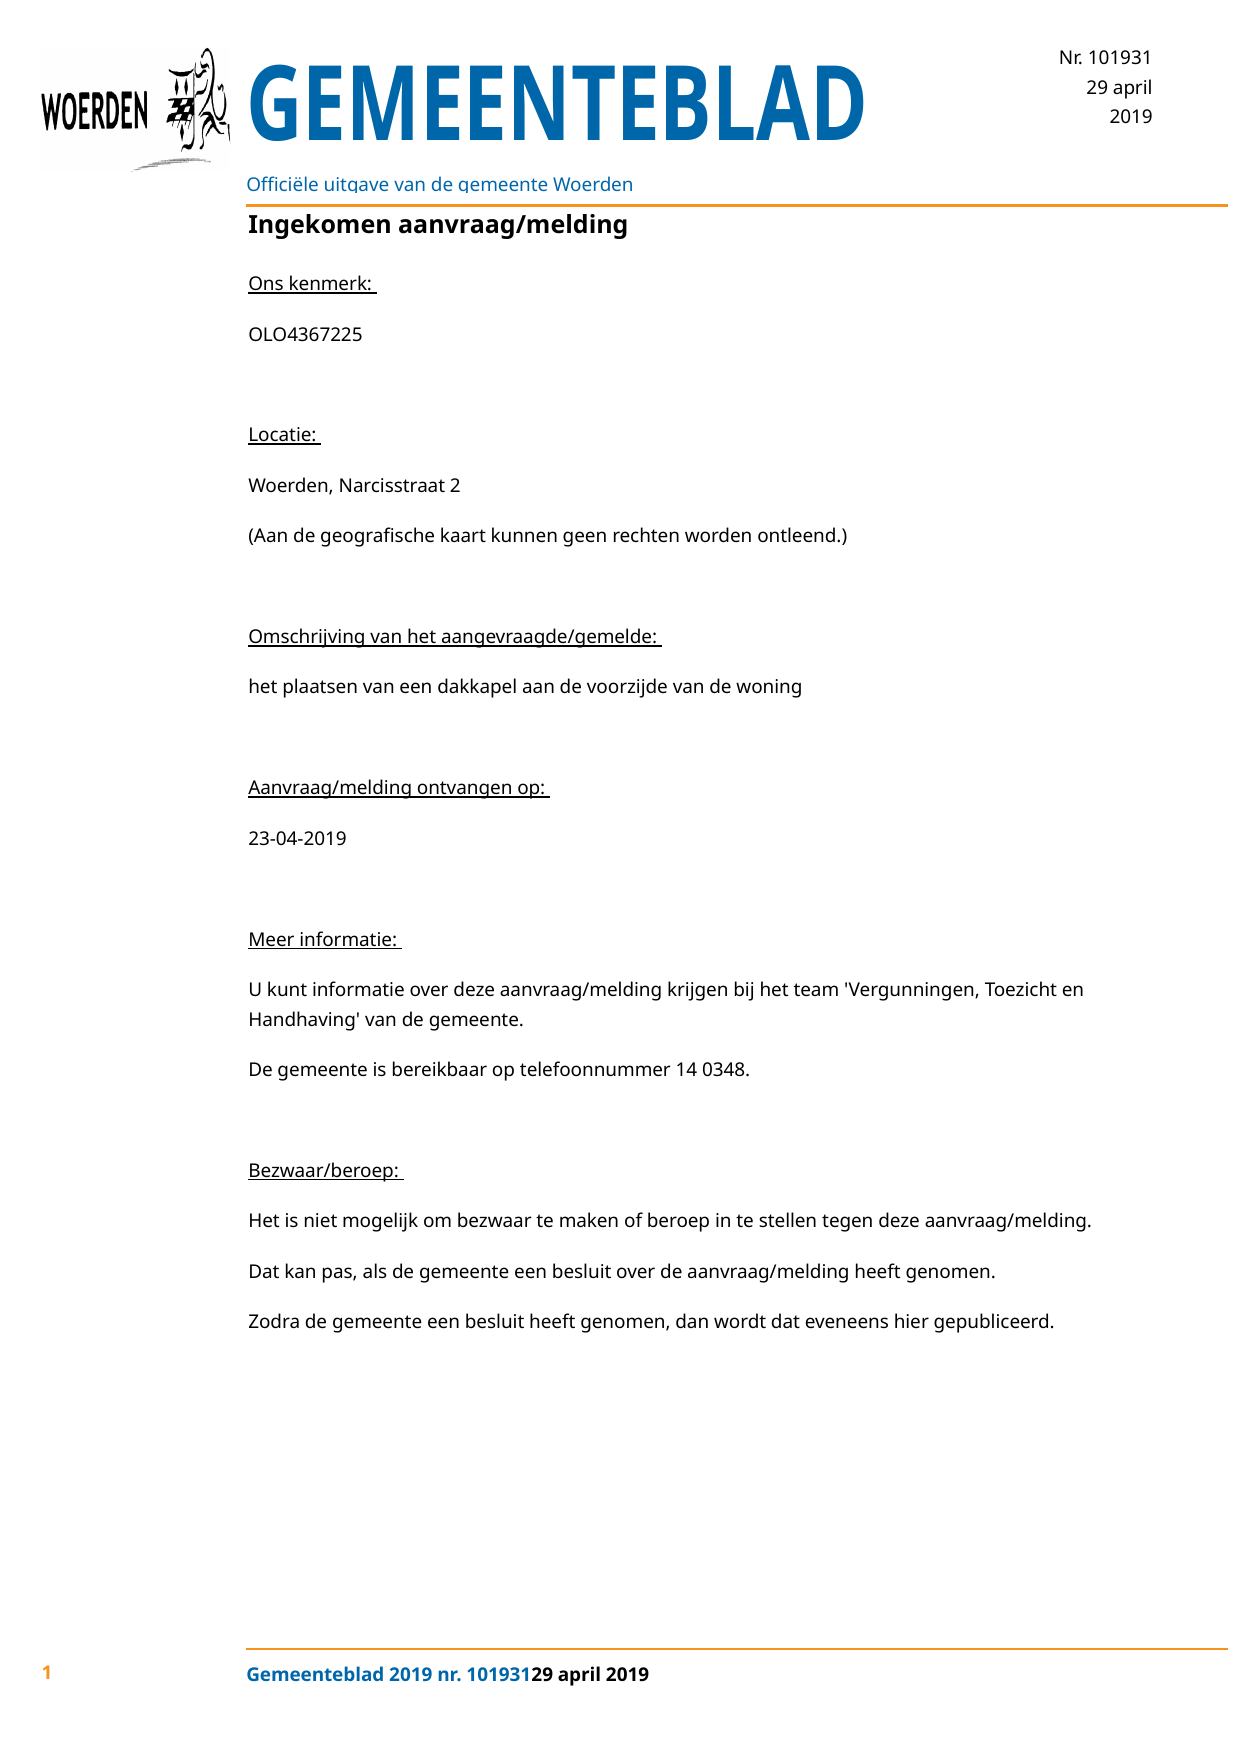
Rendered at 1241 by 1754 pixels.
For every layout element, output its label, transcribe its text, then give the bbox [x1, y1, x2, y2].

text Dat kan pas, als de gemeente een besluit over de aanvraag/melding heeft genomen. [248, 1258, 1152, 1283]
text Omschrijving van het aangevraagde/gemelde: [248, 623, 1152, 649]
text OLO4367225 [248, 321, 1152, 346]
text U kunt informatie over deze aanvraag/melding krijgen bij het team 'Vergunningen, Toezicht en Handhaving' van de gemeente. [248, 976, 1152, 1031]
text 23-04-2019 [248, 825, 1152, 851]
text Zodra de gemeente een besluit heeft genomen, dan wordt dat eveneens hier gepubliceerd. [248, 1308, 1152, 1334]
text het plaatsen van een dakkapel aan de voorzijde van de woning [248, 674, 1152, 699]
text (Aan de geografische kaart kunnen geen rechten worden ontleend.) [248, 522, 1152, 548]
text Meer informatie: [248, 926, 1152, 951]
text Aanvraag/melding ontvangen op: [248, 774, 1152, 800]
text Ons kenmerk: [248, 270, 1152, 296]
text Bezwaar/beroep: [248, 1157, 1152, 1183]
text Woerden, Narcisstraat 2 [248, 472, 1152, 498]
text Locatie: [248, 422, 1152, 447]
text Het is niet mogelijk om bezwaar te maken of beroep in te stellen tegen deze aanvraag/melding. [248, 1207, 1152, 1233]
picture [41, 47, 231, 172]
text De gemeente is bereikbaar op telefoonnummer 14 0348. [248, 1056, 1152, 1082]
text Ingekomen aanvraag/melding [248, 207, 1152, 241]
